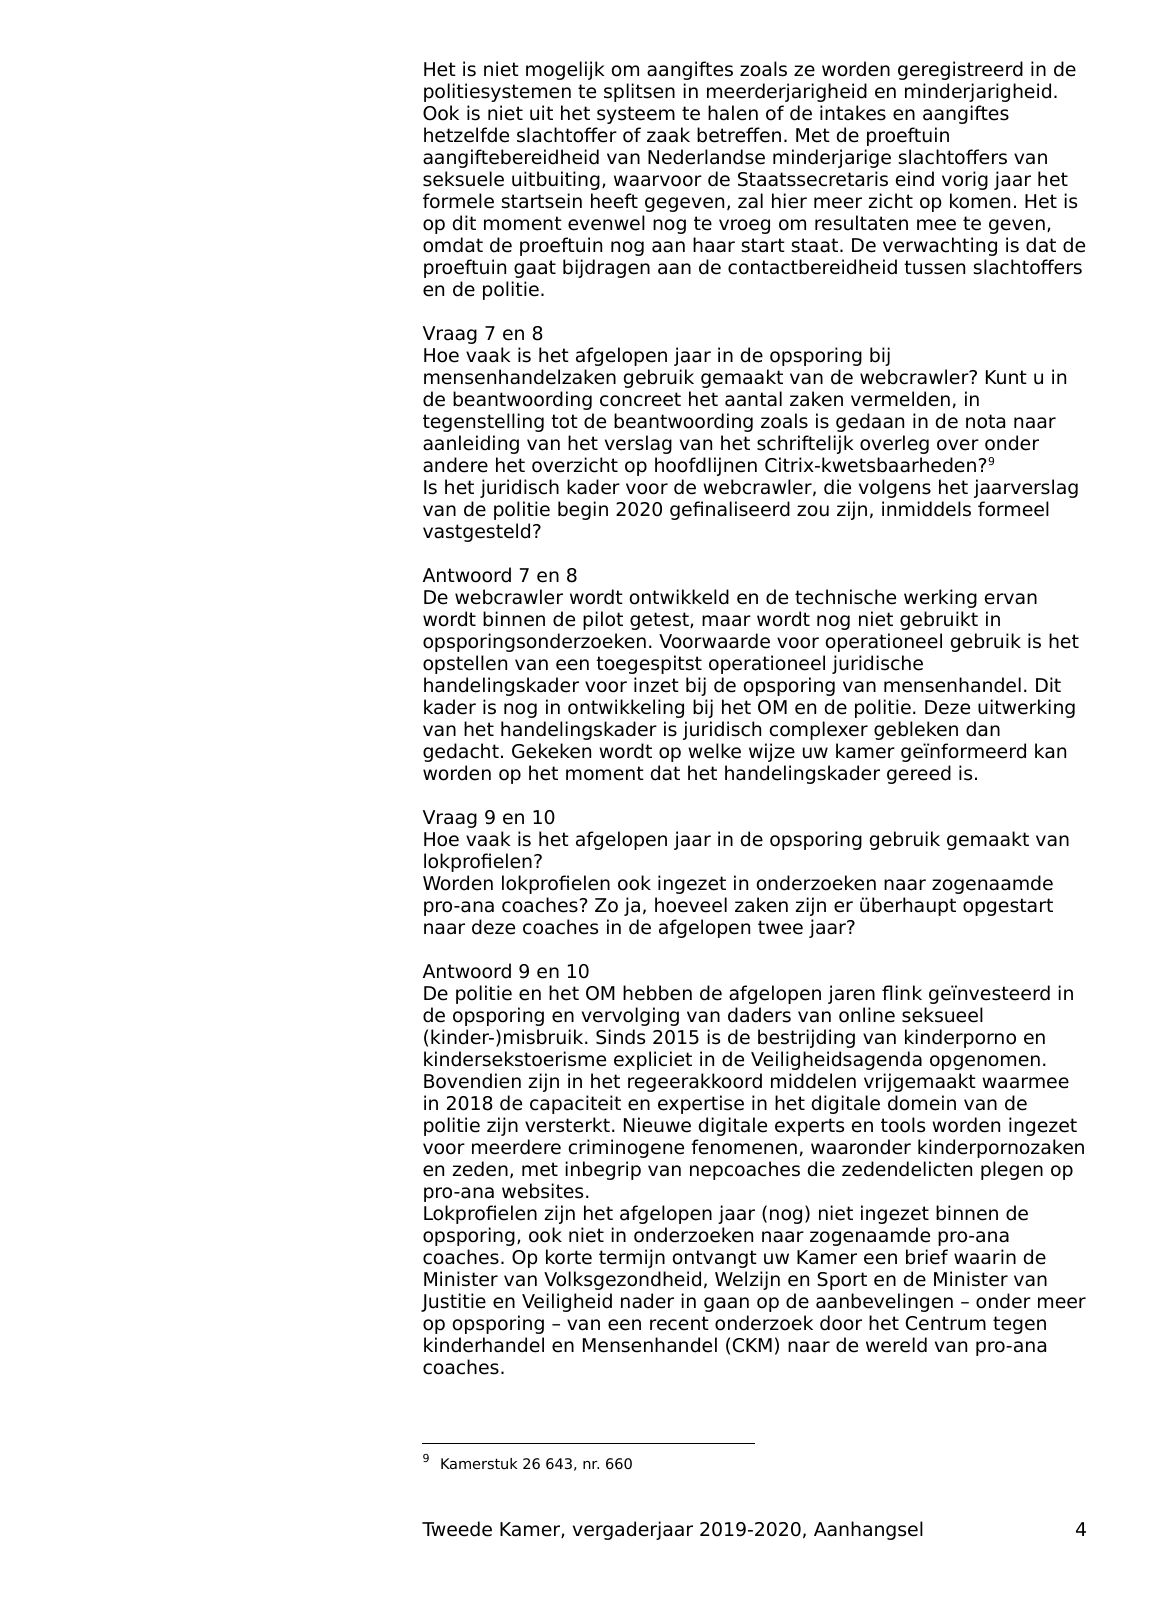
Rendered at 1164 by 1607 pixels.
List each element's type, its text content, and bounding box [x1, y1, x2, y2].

text Het is niet mogelijk om aangiftes zoals ze worden geregistreerd in de politiesystemen te splitsen in meerderjarigheid en minderjarigheid. Ook is niet uit het systeem te halen of de intakes en aangiftes hetzelfde slachtoffer of zaak betreffen. Met de proeftuin aangiftebereidheid van Nederlandse minderjarige slachtoffers van seksuele uitbuiting, waarvoor de Staatssecretaris eind vorig jaar het formele startsein heeft gegeven, zal hier meer zicht op komen. Het is op dit moment evenwel nog te vroeg om resultaten mee te geven, omdat de proeftuin nog aan haar start staat. De verwachting is dat de proeftuin gaat bijdragen aan de contactbereidheid tussen slachtoffers en de politie. [422, 59, 1087, 301]
text Antwoord 9 en 10 [422, 961, 1087, 983]
text Is het juridisch kader voor de webcrawler, die volgens het jaarverslag van de politie begin 2020 gefinaliseerd zou zijn, inmiddels formeel vastgesteld? [422, 477, 1087, 543]
text Hoe vaak is het afgelopen jaar in de opsporing gebruik gemaakt van lokprofielen? [422, 829, 1087, 873]
text Kamerstuk 26 643, nr. 660 [422, 1452, 1087, 1474]
text Antwoord 7 en 8 [422, 565, 1087, 587]
text De webcrawler wordt ontwikkeld en de technische werking ervan wordt binnen de pilot getest, maar wordt nog niet gebruikt in opsporingsonderzoeken. Voorwaarde voor operationeel gebruik is het opstellen van een toegespitst operationeel juridische handelingskader voor inzet bij de opsporing van mensenhandel. Dit kader is nog in ontwikkeling bij het OM en de politie. Deze uitwerking van het handelingskader is juridisch complexer gebleken dan gedacht. Gekeken wordt op welke wijze uw kamer geïnformeerd kan worden op het moment dat het handelingskader gereed is. [422, 587, 1087, 785]
text De politie en het OM hebben de afgelopen jaren flink geïnvesteerd in de opsporing en vervolging van daders van online seksueel (kinder-)misbruik. Sinds 2015 is de bestrijding van kinderporno en kindersekstoerisme expliciet in de Veiligheidsagenda opgenomen. Bovendien zijn in het regeerakkoord middelen vrijgemaakt waarmee in 2018 de capaciteit en expertise in het digitale domein van de politie zijn versterkt. Nieuwe digitale experts en tools worden ingezet voor meerdere criminogene fenomenen, waaronder kinderpornozaken en zeden, met inbegrip van nepcoaches die zedendelicten plegen op pro-ana websites. [422, 983, 1087, 1203]
text Vraag 7 en 8 [422, 323, 1087, 345]
text Vraag 9 en 10 [422, 807, 1087, 829]
text Worden lokprofielen ook ingezet in onderzoeken naar zogenaamde pro-ana coaches? Zo ja, hoeveel zaken zijn er überhaupt opgestart naar deze coaches in de afgelopen twee jaar? [422, 873, 1087, 939]
text Lokprofielen zijn het afgelopen jaar (nog) niet ingezet binnen de opsporing, ook niet in onderzoeken naar zogenaamde pro-ana coaches. Op korte termijn ontvangt uw Kamer een brief waarin de Minister van Volksgezondheid, Welzijn en Sport en de Minister van Justitie en Veiligheid nader in gaan op de aanbevelingen – onder meer op opsporing – van een recent onderzoek door het Centrum tegen kinderhandel en Mensenhandel (CKM) naar de wereld van pro-ana coaches. [422, 1203, 1087, 1379]
text Hoe vaak is het afgelopen jaar in de opsporing bij mensenhandelzaken gebruik gemaakt van de webcrawler? Kunt u in de beantwoording concreet het aantal zaken vermelden, in tegenstelling tot de beantwoording zoals is gedaan in de nota naar aanleiding van het verslag van het schriftelijk overleg over onder andere het overzicht op hoofdlijnen Citrix-kwetsbaarheden? [422, 345, 1087, 477]
